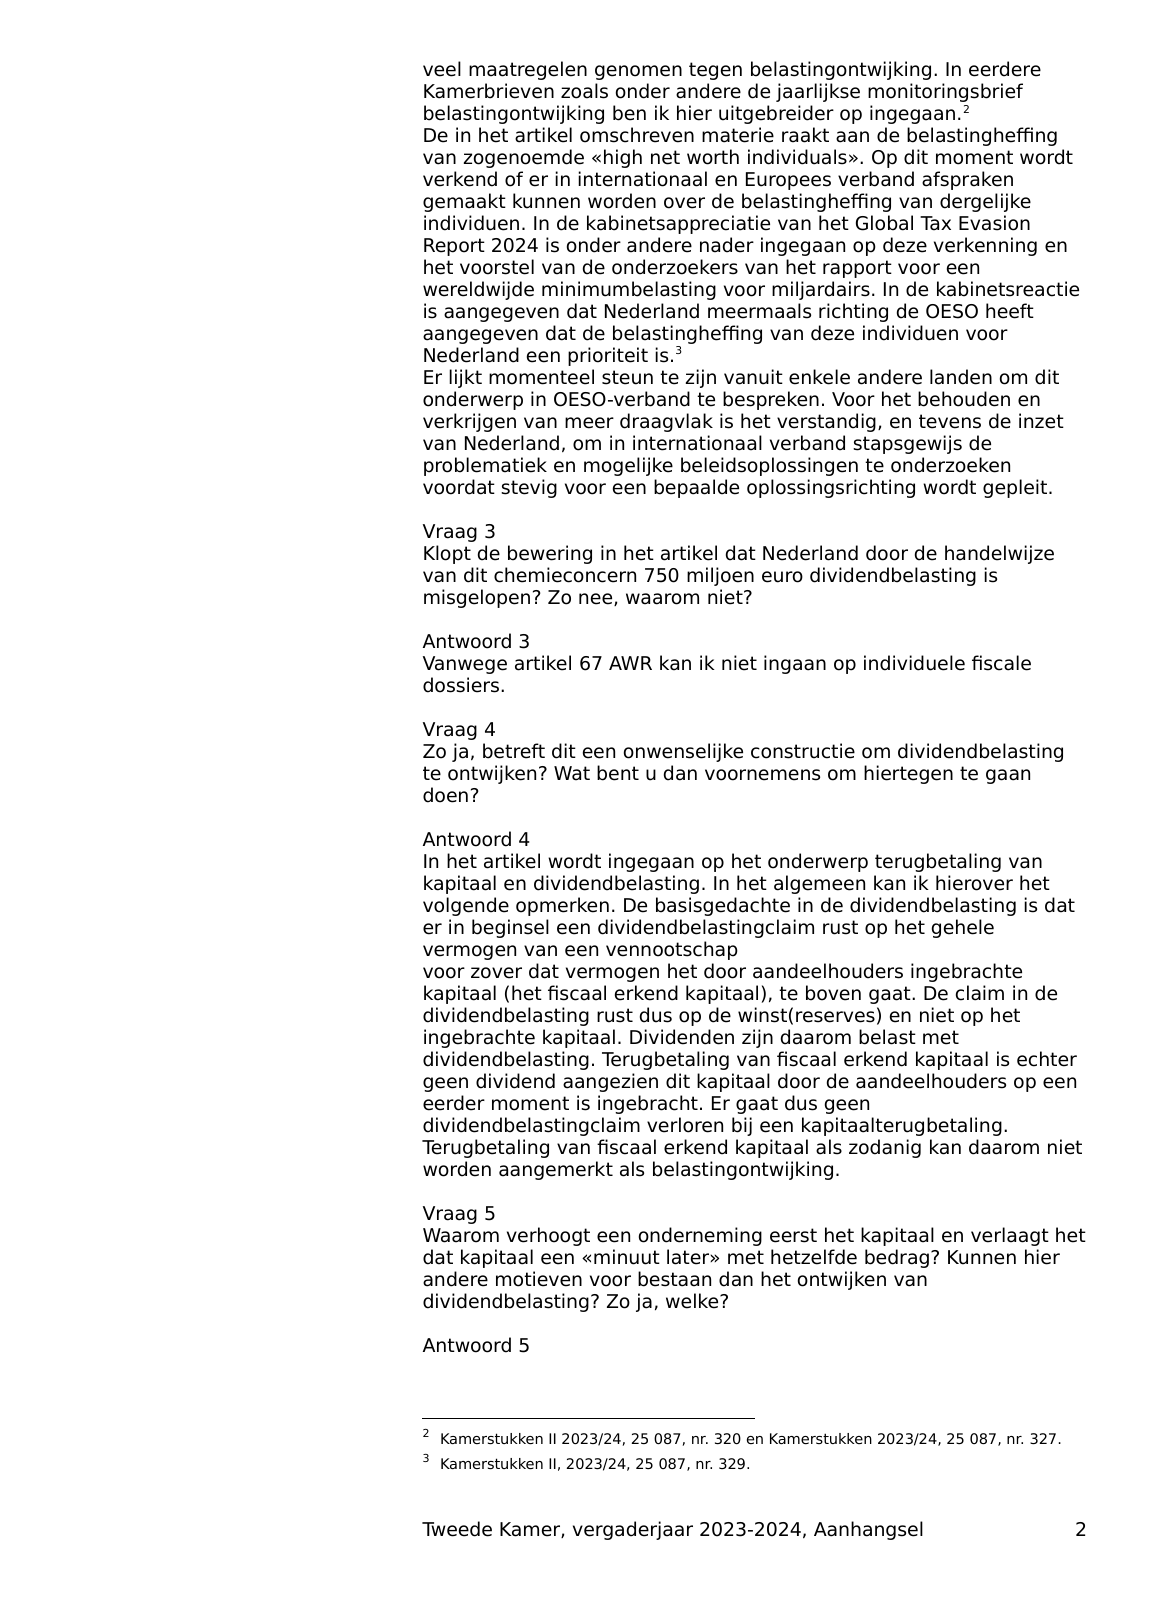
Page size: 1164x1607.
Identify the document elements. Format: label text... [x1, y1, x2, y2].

text In het artikel wordt ingegaan op het onderwerp terugbetaling van kapitaal en dividendbelasting. In het algemeen kan ik hierover het volgende opmerken. De basisgedachte in de dividendbelasting is dat er in beginsel een dividendbelastingclaim rust op het gehele vermogen van een vennootschap [422, 851, 1087, 961]
text Kamerstukken II 2023/24, 25 087, nr. 320 en Kamerstukken 2023/24, 25 087, nr. 327. [422, 1427, 1087, 1449]
text veel maatregelen genomen tegen belastingontwijking. In eerdere Kamerbrieven zoals onder andere de jaarlijkse monitoringsbrief belastingontwijking ben ik hier uitgebreider op ingegaan. [422, 59, 1087, 125]
text Antwoord 5 [422, 1335, 1087, 1357]
text voor zover dat vermogen het door aandeelhouders ingebrachte kapitaal (het fiscaal erkend kapitaal), te boven gaat. De claim in de dividendbelasting rust dus op de winst(reserves) en niet op het ingebrachte kapitaal. Dividenden zijn daarom belast met dividendbelasting. Terugbetaling van fiscaal erkend kapitaal is echter geen dividend aangezien dit kapitaal door de aandeelhouders op een eerder moment is ingebracht. Er gaat dus geen dividendbelastingclaim verloren bij een kapitaalterugbetaling. Terugbetaling van fiscaal erkend kapitaal als zodanig kan daarom niet worden aangemerkt als belastingontwijking. [422, 961, 1087, 1181]
text Klopt de bewering in het artikel dat Nederland door de handelwijze van dit chemieconcern 750 miljoen euro dividendbelasting is misgelopen? Zo nee, waarom niet? [422, 543, 1087, 609]
text Vraag 4 [422, 719, 1087, 741]
text Vraag 3 [422, 521, 1087, 543]
text Zo ja, betreft dit een onwenselijke constructie om dividendbelasting te ontwijken? Wat bent u dan voornemens om hiertegen te gaan doen? [422, 741, 1087, 807]
text De in het artikel omschreven materie raakt aan de belastingheffing van zogenoemde «high net worth individuals». Op dit moment wordt verkend of er in internationaal en Europees verband afspraken gemaakt kunnen worden over de belastingheffing van dergelijke individuen. In de kabinetsappreciatie van het Global Tax Evasion Report 2024 is onder andere nader ingegaan op deze verkenning en het voorstel van de onderzoekers van het rapport voor een wereldwijde minimumbelasting voor miljardairs. In de kabinetsreactie is aangegeven dat Nederland meermaals richting de OESO heeft aangegeven dat de belastingheffing van deze individuen voor Nederland een prioriteit is. [422, 125, 1087, 367]
text Er lijkt momenteel steun te zijn vanuit enkele andere landen om dit onderwerp in OESO-verband te bespreken. Voor het behouden en verkrijgen van meer draagvlak is het verstandig, en tevens de inzet van Nederland, om in internationaal verband stapsgewijs de problematiek en mogelijke beleidsoplossingen te onderzoeken voordat stevig voor een bepaalde oplossingsrichting wordt gepleit. [422, 367, 1087, 499]
text Vanwege artikel 67 AWR kan ik niet ingaan op individuele fiscale dossiers. [422, 653, 1087, 697]
text Kamerstukken II, 2023/24, 25 087, nr. 329. [422, 1452, 1087, 1474]
text Antwoord 4 [422, 829, 1087, 851]
text Waarom verhoogt een onderneming eerst het kapitaal en verlaagt het dat kapitaal een «minuut later» met hetzelfde bedrag? Kunnen hier andere motieven voor bestaan dan het ontwijken van dividendbelasting? Zo ja, welke? [422, 1225, 1087, 1313]
text Vraag 5 [422, 1203, 1087, 1225]
text Antwoord 3 [422, 631, 1087, 653]
